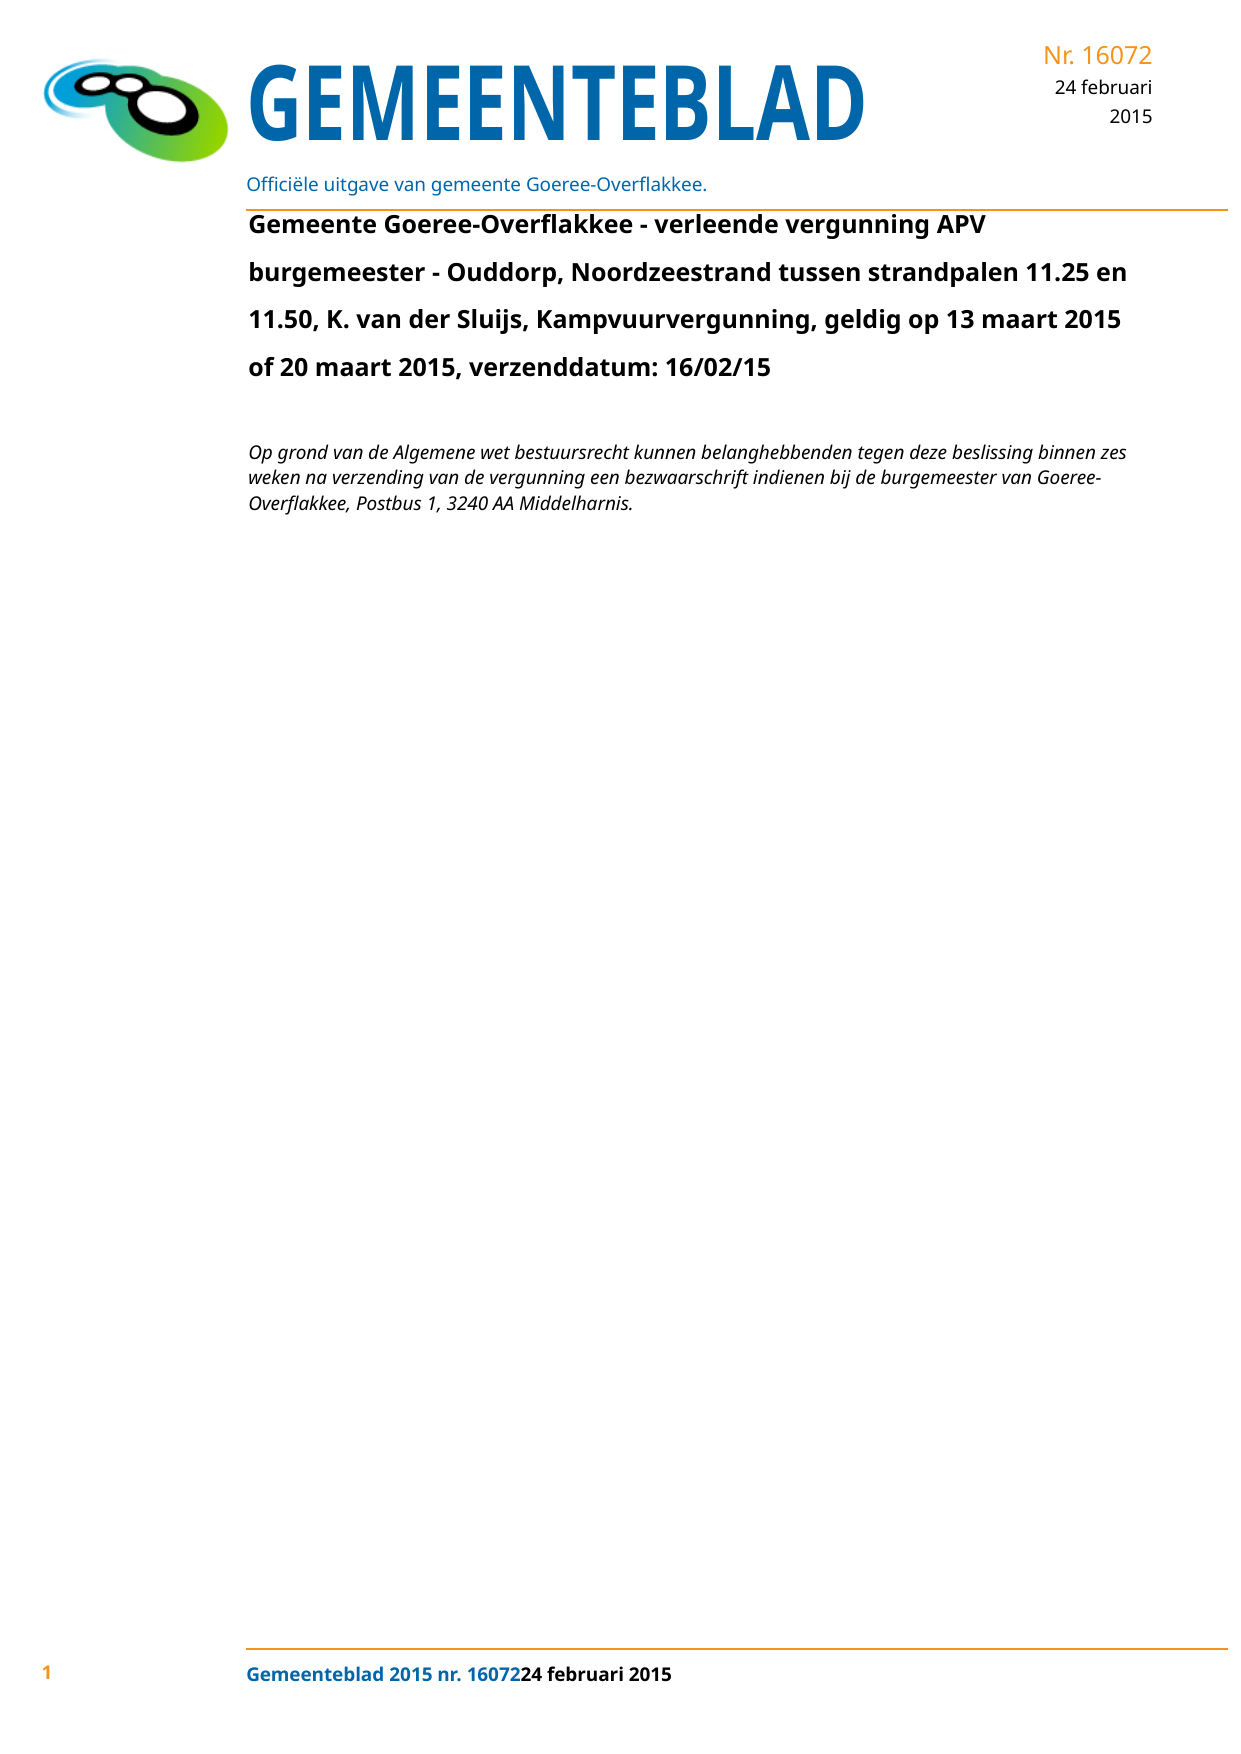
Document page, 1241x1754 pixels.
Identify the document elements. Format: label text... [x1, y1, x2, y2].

text Op grond van de Algemene wet bestuursrecht kunnen belanghebbenden tegen deze beslissing binnen zes weken na verzending van de vergunning een bezwaarschrift indienen bij de burgemeester van Goeree-Overflakkee, Postbus 1, 3240 AA Middelharnis. [248, 439, 1152, 516]
text Gemeente Goeree-Overflakkee - verleende vergunning APV burgemeester - Ouddorp, Noordzeestrand tussen strandpalen 11.25 en 11.50, K. van der Sluijs, Kampvuurvergunning, geldig op 13 maart 2015 of 20 maart 2015, verzenddatum: 16/02/15 [248, 211, 1152, 384]
picture [41, 47, 231, 172]
